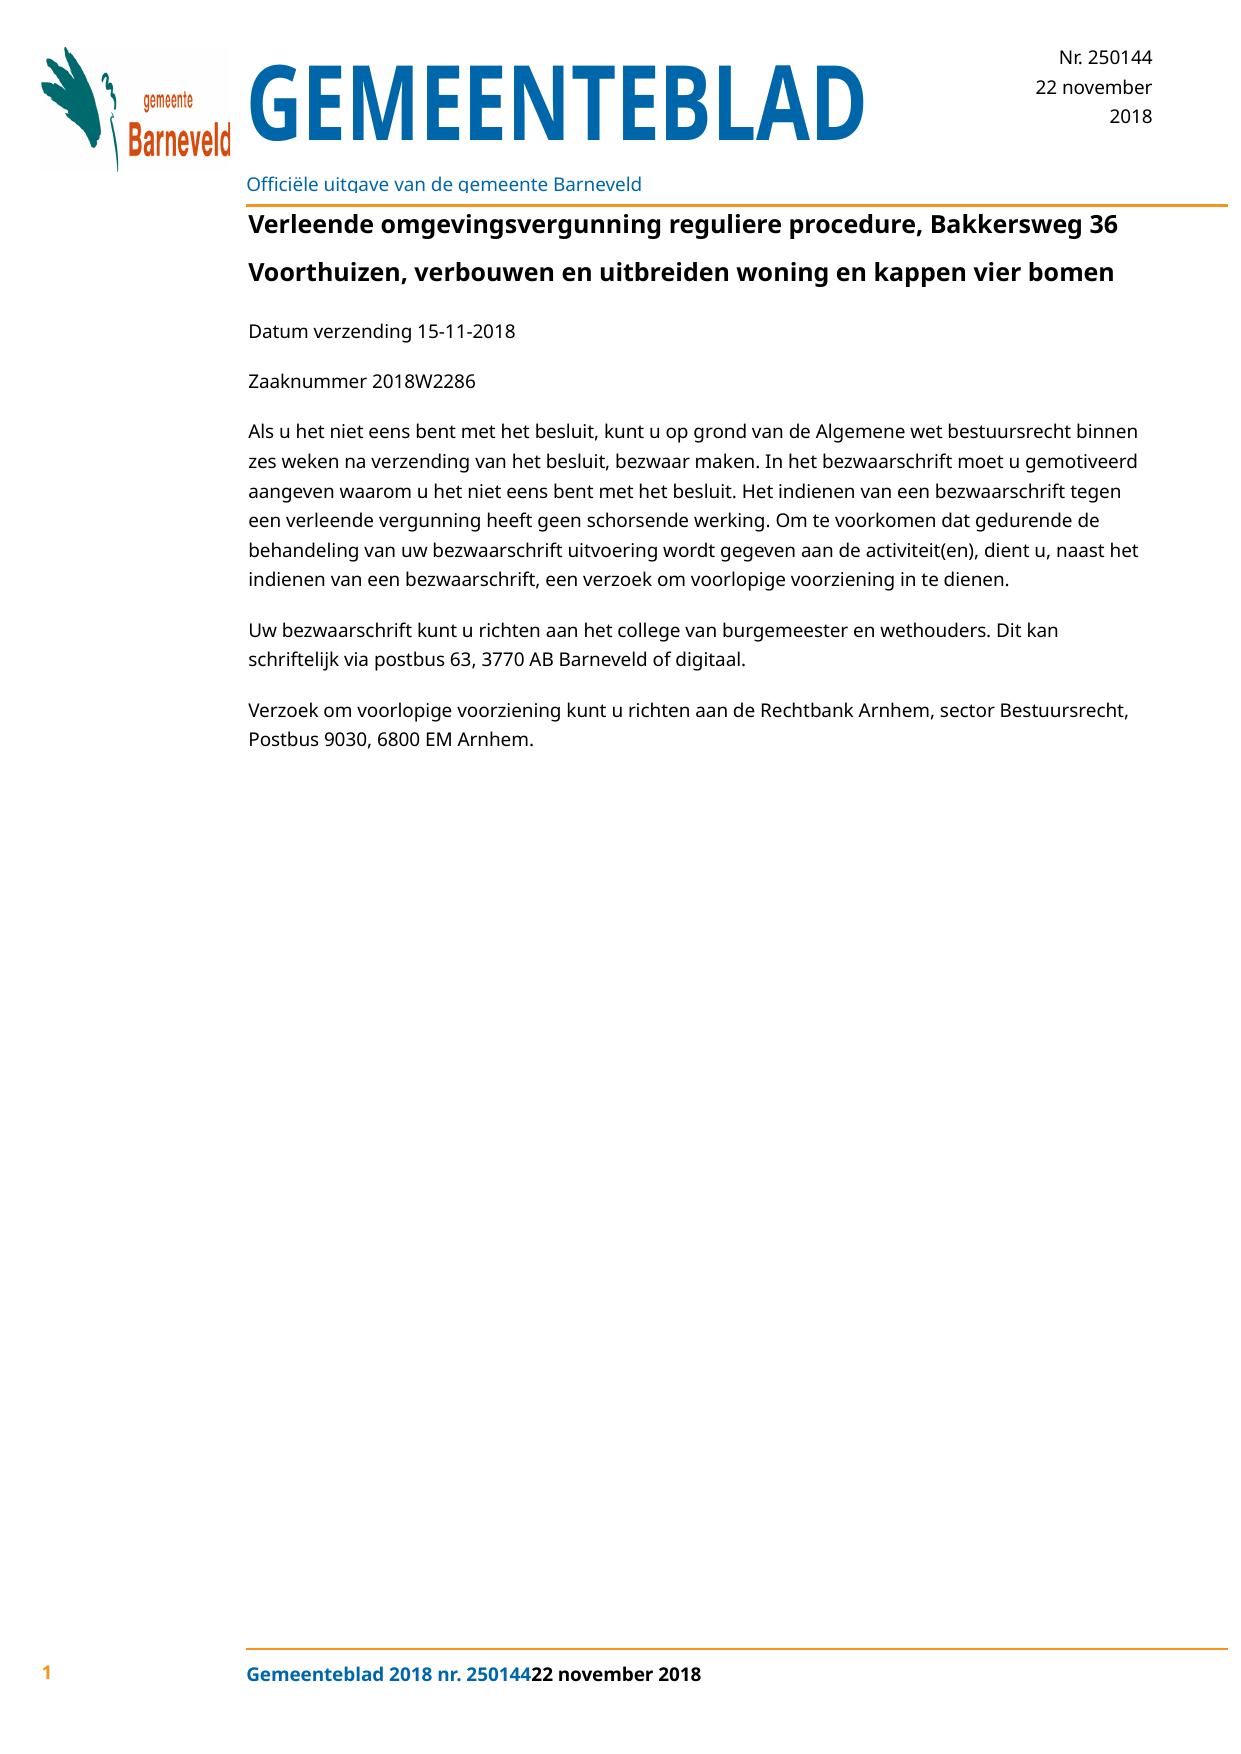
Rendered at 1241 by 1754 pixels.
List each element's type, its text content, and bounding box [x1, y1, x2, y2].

picture [41, 47, 231, 172]
text Datum verzending 15-11-2018 [248, 318, 1152, 344]
text Verleende omgevingsvergunning reguliere procedure, Bakkersweg 36 Voorthuizen, verbouwen en uitbreiden woning en kappen vier bomen [248, 207, 1152, 288]
text Als u het niet eens bent met het besluit, kunt u op grond van de Algemene wet bestuursrecht binnen zes weken na verzending van het besluit, bezwaar maken. In het bezwaarschrift moet u gemotiveerd aangeven waarom u het niet eens bent met het besluit. Het indienen van een bezwaarschrift tegen een verleende vergunning heeft geen schorsende werking. Om te voorkomen dat gedurende de behandeling van uw bezwaarschrift uitvoering wordt gegeven aan de activiteit(en), dient u, naast het indienen van een bezwaarschrift, een verzoek om voorlopige voorziening in te dienen. [248, 419, 1152, 592]
text Verzoek om voorlopige voorziening kunt u richten aan de Rechtbank Arnhem, sector Bestuursrecht, Postbus 9030, 6800 EM Arnhem. [248, 697, 1152, 752]
text Uw bezwaarschrift kunt u richten aan het college van burgemeester en wethouders. Dit kan schriftelijk via postbus 63, 3770 AB Barneveld of digitaal. [248, 617, 1152, 672]
text Zaaknummer 2018W2286 [248, 368, 1152, 394]
